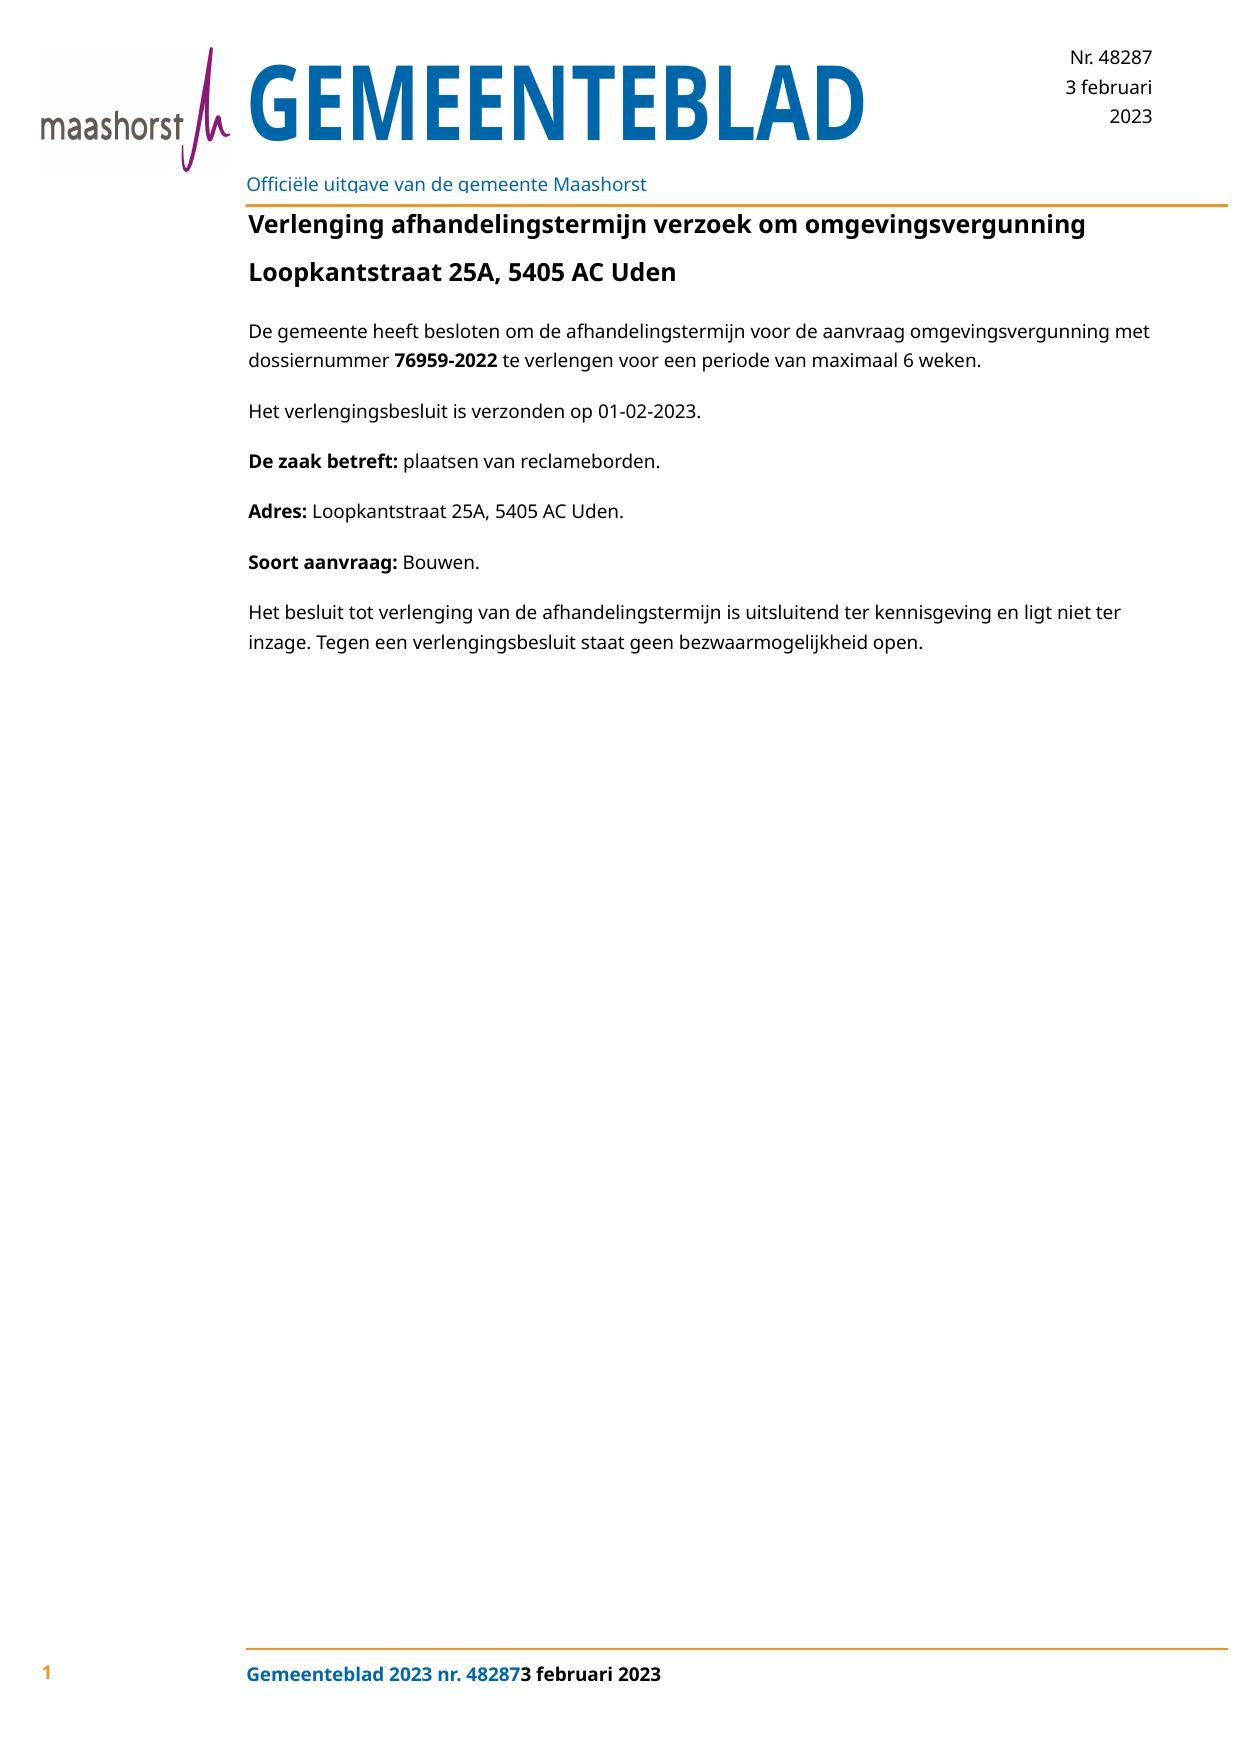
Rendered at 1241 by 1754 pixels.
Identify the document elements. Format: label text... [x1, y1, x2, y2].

text Het verlengingsbesluit is verzonden op 01-02-2023. [248, 398, 1152, 424]
picture [41, 47, 231, 172]
text De gemeente heeft besloten om de afhandelingstermijn voor de aanvraag omgevingsvergunning met dossiernummer 76959-2022 te verlengen voor een periode van maximaal 6 weken. [248, 318, 1152, 373]
text Het besluit tot verlenging van de afhandelingstermijn is uitsluitend ter kennisgeving en ligt niet ter inzage. Tegen een verlengingsbesluit staat geen bezwaarmogelijkheid open. [248, 599, 1152, 655]
text Soort aanvraag: Bouwen. [248, 549, 1152, 575]
text Verlenging afhandelingstermijn verzoek om omgevingsvergunning Loopkantstraat 25A, 5405 AC Uden [248, 207, 1152, 288]
text De zaak betreft: plaatsen van reclameborden. [248, 448, 1152, 474]
text Adres: Loopkantstraat 25A, 5405 AC Uden. [248, 499, 1152, 524]
